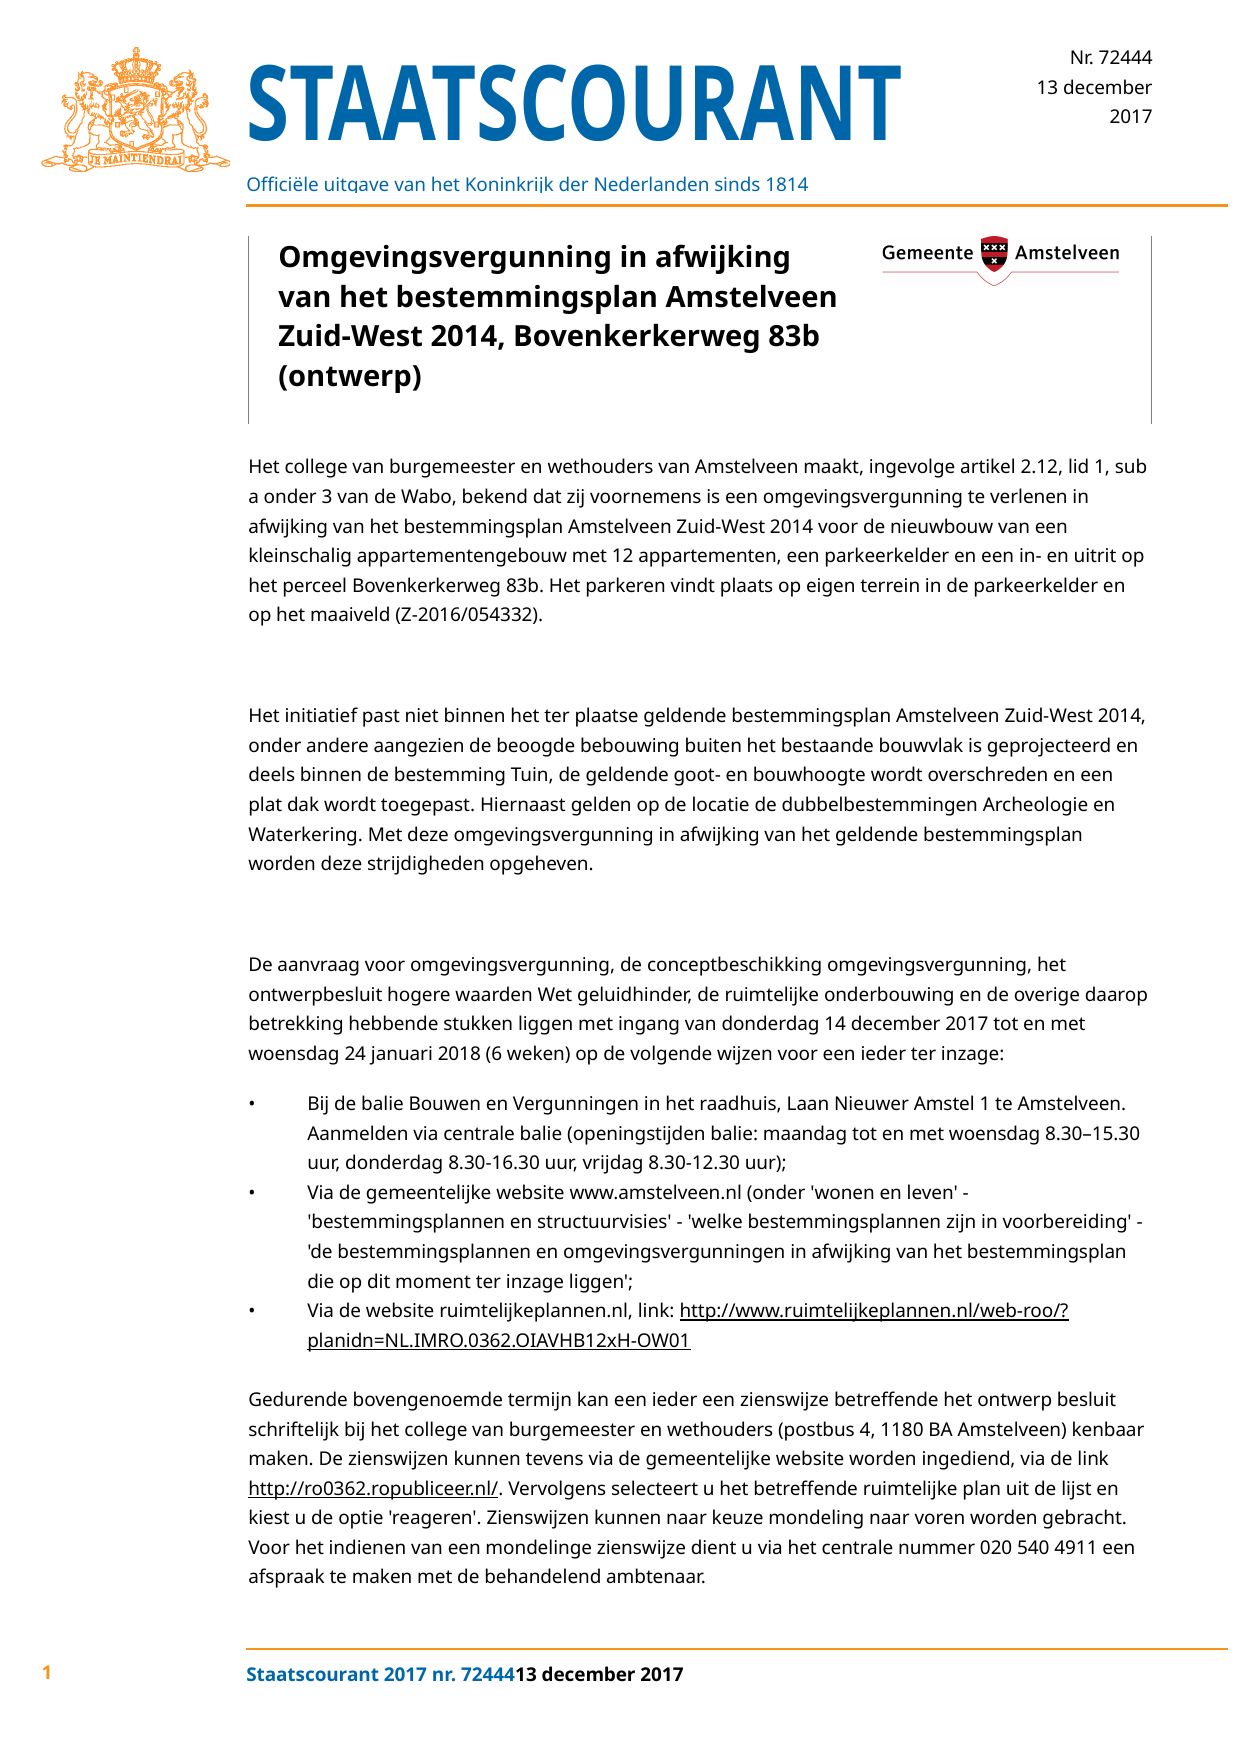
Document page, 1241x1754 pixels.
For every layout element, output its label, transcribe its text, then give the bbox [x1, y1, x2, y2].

picture [41, 47, 231, 172]
list Via de gemeentelijke website www.amstelveen.nl (onder 'wonen en leven' - 'bestemmingsplannen en structuurvisies' - 'welke bestemmingsplannen zijn in voorbereiding' - 'de bestemmingsplannen en omgevingsvergunningen in afwijking van het bestemmingsplan die op dit moment ter inzage liggen'; [248, 1179, 1152, 1293]
list Via de website ruimtelijkeplannen.nl, link: http://www.ruimtelijkeplannen.nl/web-roo/?planidn=NL.IMRO.0362.OIAVHB12xH-OW01 [248, 1297, 1152, 1353]
text Het initiatief past niet binnen het ter plaatse geldende bestemmingsplan Amstelveen Zuid-West 2014, onder andere aangezien de beoogde bebouwing buiten het bestaande bouwvlak is geprojecteerd en deels binnen de bestemming Tuin, de geldende goot- en bouwhoogte wordt overschreden en een plat dak wordt toegepast. Hiernaast gelden op de locatie de dubbelbestemmingen Archeologie en Waterkering. Met deze omgevingsvergunning in afwijking van het geldende bestemmingsplan worden deze strijdigheden opgeheven. [248, 702, 1152, 876]
text Het college van burgemeester en wethouders van Amstelveen maakt, ingevolge artikel 2.12, lid 1, sub a onder 3 van de Wabo, bekend dat zij voornemens is een omgevingsvergunning te verlenen in afwijking van het bestemmingsplan Amstelveen Zuid-West 2014 voor de nieuwbouw van een kleinschalig appartementengebouw met 12 appartementen, een parkeerkelder en een in- en uitrit op het perceel Bovenkerkerweg 83b. Het parkeren vindt plaats op eigen terrein in de parkeerkelder en op het maaiveld (Z-2016/054332). [248, 454, 1152, 627]
table_header Omgevingsvergunning in afwijking van het bestemmingsplan Amstelveen Zuid-West 2014, Bovenkerkerweg 83b (ontwerp) [249, 236, 850, 424]
table_header [850, 236, 1151, 424]
picture [882, 236, 1119, 286]
text De aanvraag voor omgevingsvergunning, de conceptbeschikking omgevingsvergunning, het ontwerpbesluit hogere waarden Wet geluidhinder, de ruimtelijke onderbouwing en de overige daarop betrekking hebbende stukken liggen met ingang van donderdag 14 december 2017 tot en met woensdag 24 januari 2018 (6 weken) op de volgende wijzen voor een ieder ter inzage: [248, 951, 1152, 1066]
text Gedurende bovengenoemde termijn kan een ieder een zienswijze betreffende het ontwerp besluit schriftelijk bij het college van burgemeester en wethouders (postbus 4, 1180 BA Amstelveen) kenbaar maken. De zienswijzen kunnen tevens via de gemeentelijke website worden ingediend, via de link http://ro0362.ropubliceer.nl/. Vervolgens selecteert u het betreffende ruimtelijke plan uit de lijst en kiest u de optie 'reageren'. Zienswijzen kunnen naar keuze mondeling naar voren worden gebracht. Voor het indienen van een mondelinge zienswijze dient u via het centrale nummer 020 540 4911 een afspraak te maken met de behandelend ambtenaar. [248, 1386, 1152, 1589]
list Bij de balie Bouwen en Vergunningen in het raadhuis, Laan Nieuwer Amstel 1 te Amstelveen. Aanmelden via centrale balie (openingstijden balie: maandag tot en met woensdag 8.30–15.30 uur, donderdag 8.30-16.30 uur, vrijdag 8.30-12.30 uur); [248, 1090, 1152, 1175]
